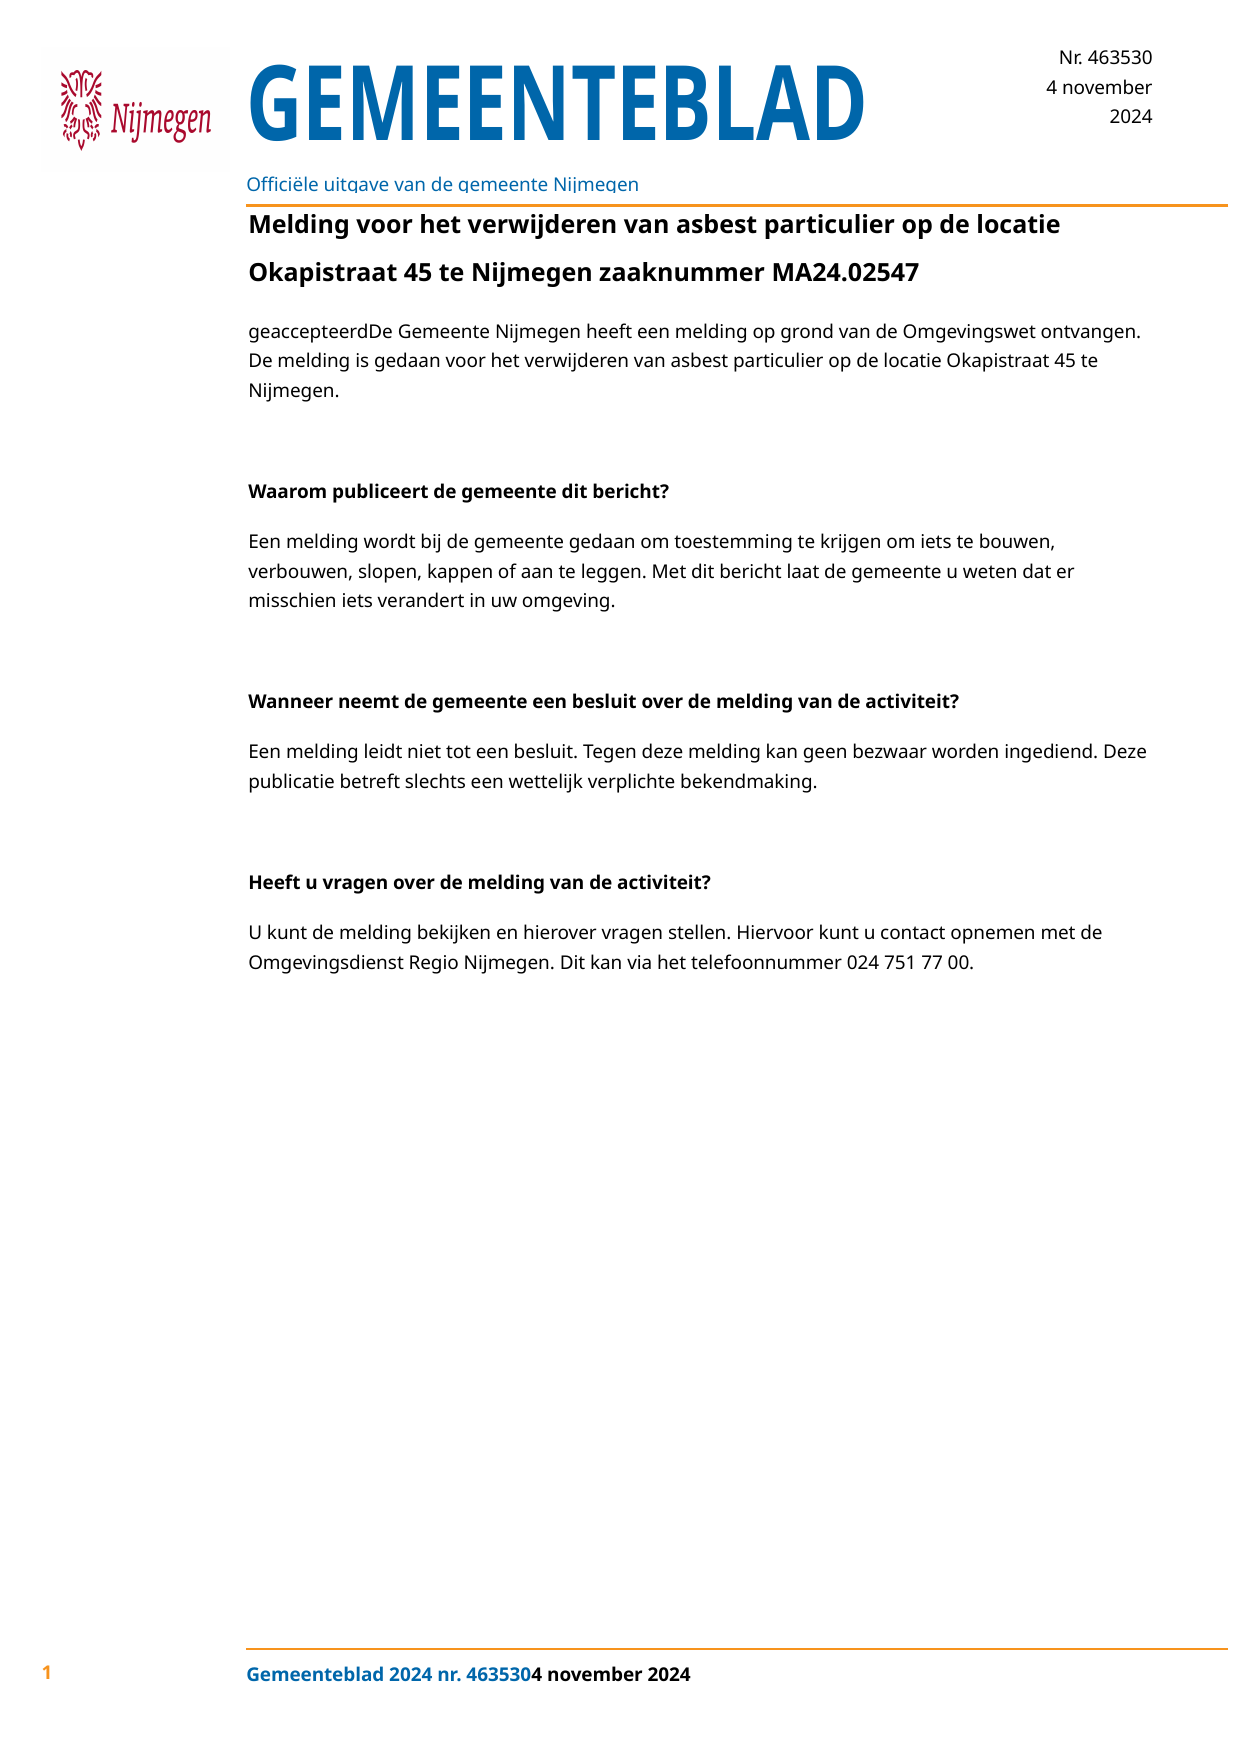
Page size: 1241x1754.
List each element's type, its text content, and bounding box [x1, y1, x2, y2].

text Waarom publiceert de gemeente dit bericht? [248, 478, 1152, 504]
text geaccepteerdDe Gemeente Nijmegen heeft een melding op grond van de Omgevingswet ontvangen. De melding is gedaan voor het verwijderen van asbest particulier op de locatie Okapistraat 45 te Nijmegen. [248, 318, 1152, 403]
text Een melding leidt niet tot een besluit. Tegen deze melding kan geen bezwaar worden ingediend. Deze publicatie betreft slechts een wettelijk verplichte bekendmaking. [248, 739, 1152, 794]
text Een melding wordt bij de gemeente gedaan om toestemming te krijgen om iets te bouwen, verbouwen, slopen, kappen of aan te leggen. Met dit bericht laat de gemeente u weten dat er misschien iets verandert in uw omgeving. [248, 528, 1152, 613]
text U kunt de melding bekijken en hierover vragen stellen. Hiervoor kunt u contact opnemen met de Omgevingsdienst Regio Nijmegen. Dit kan via het telefoonnummer 024 751 77 00. [248, 919, 1152, 975]
picture [41, 47, 231, 172]
text Heeft u vragen over de melding van de activiteit? [248, 869, 1152, 895]
text Melding voor het verwijderen van asbest particulier op de locatie Okapistraat 45 te Nijmegen zaaknummer MA24.02547 [248, 207, 1152, 288]
text Wanneer neemt de gemeente een besluit over de melding van de activiteit? [248, 688, 1152, 714]
